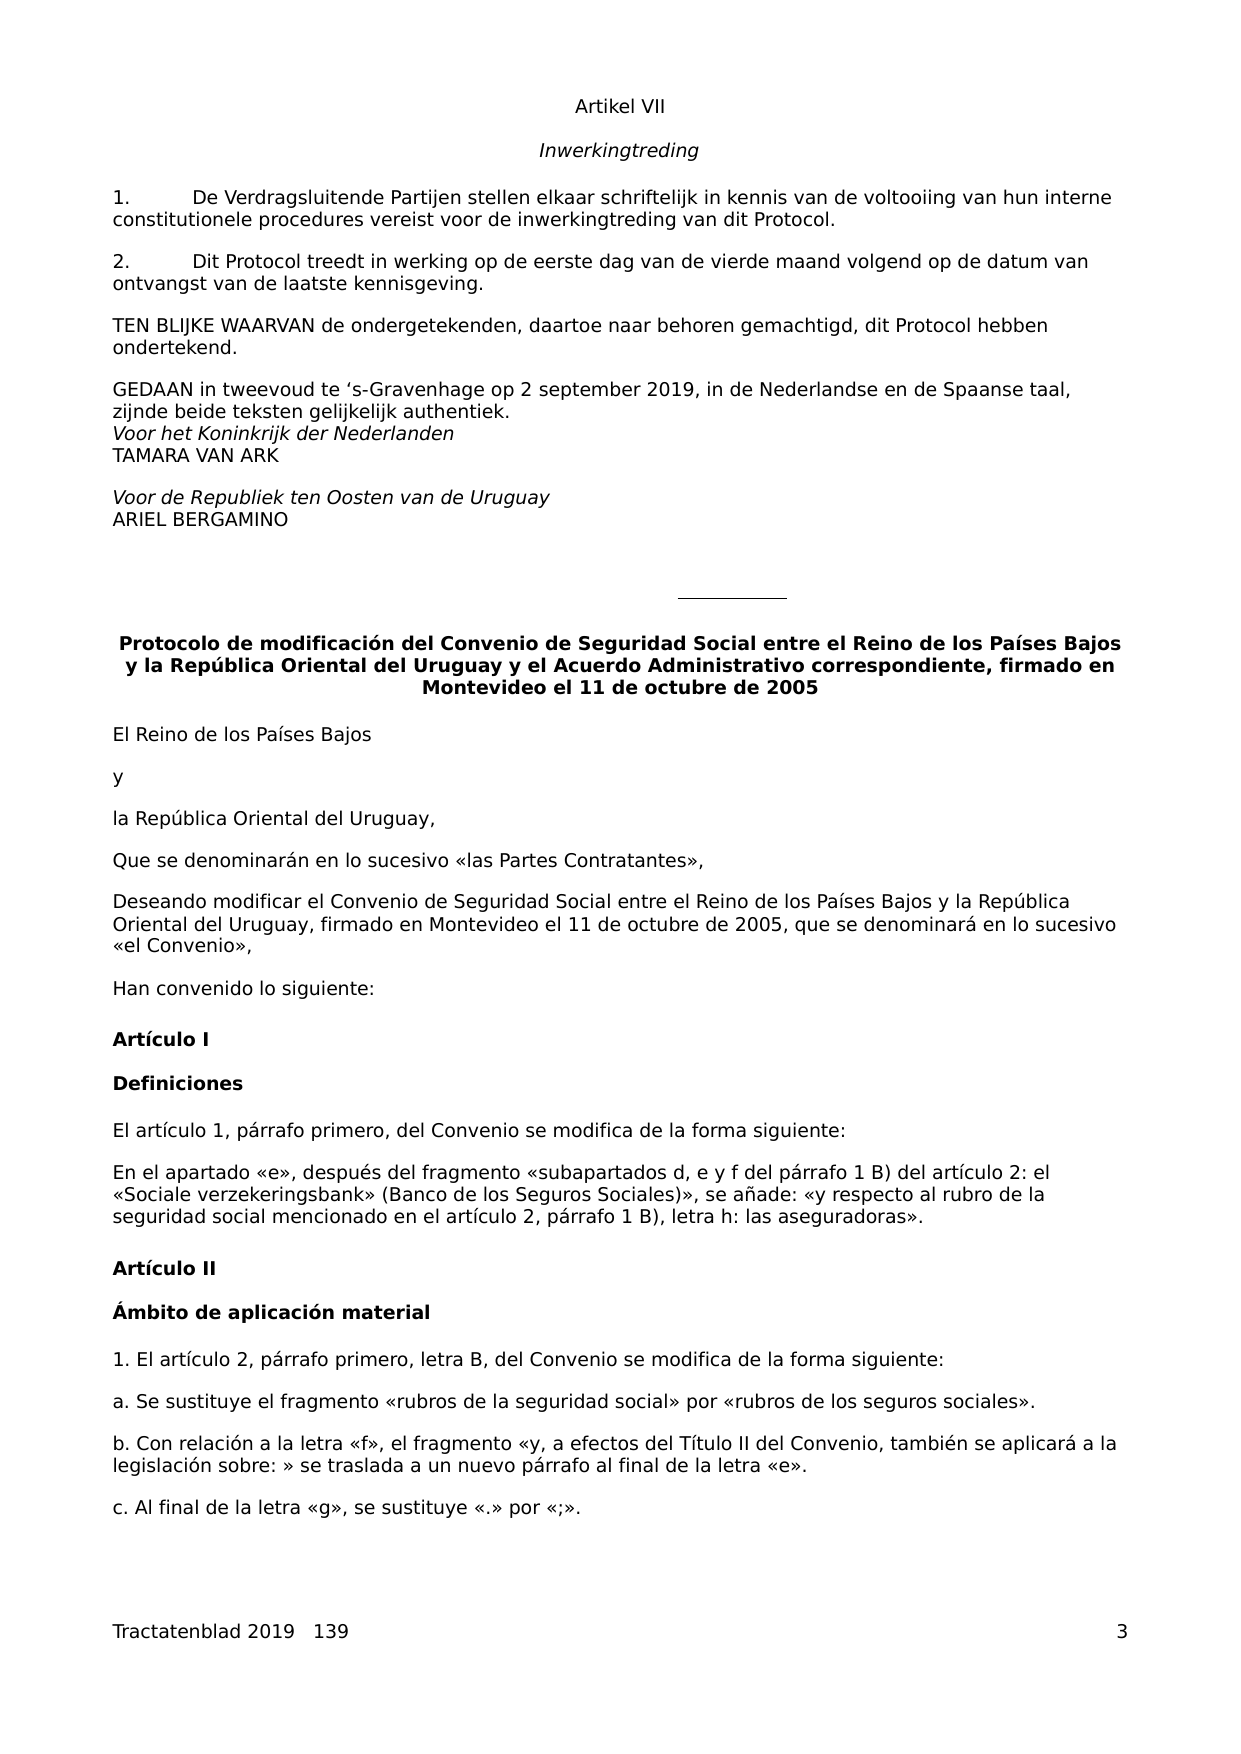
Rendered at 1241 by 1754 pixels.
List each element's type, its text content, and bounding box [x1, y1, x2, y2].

text Voor het Koninkrijk der Nederlanden TAMARA VAN ARK [112, 423, 1128, 467]
text TEN BLIJKE WAARVAN de ondergetekenden, daartoe naar behoren gemachtigd, dit Protocol hebben ondertekend. [112, 315, 1128, 359]
text Deseando modificar el Convenio de Seguridad Social entre el Reino de los Países Bajos y la República Oriental del Uruguay, firmado en Montevideo el 11 de octubre de 2005, que se denominará en lo sucesivo «el Convenio», [112, 891, 1128, 957]
text 1. De Verdragsluitende Partijen stellen elkaar schriftelijk in kennis van de voltooiing van hun interne constitutionele procedures vereist voor de inwerkingtreding van dit Protocol. [112, 187, 1128, 231]
text El artículo 1, párrafo primero, del Convenio se modifica de la forma siguiente: [112, 1120, 1128, 1142]
subtitle Protocolo de modificación del Convenio de Seguridad Social entre el Reino de los Países Bajos y la República Oriental del Uruguay y el Acuerdo Administrativo correspondiente, firmado en Montevideo el 11 de octubre de 2005 [112, 633, 1128, 698]
text Han convenido lo siguiente: [112, 977, 1128, 999]
subtitle Artikel VII Inwerkingtreding [112, 96, 1128, 162]
text la República Oriental del Uruguay, [112, 807, 1128, 829]
text GEDAAN in tweevoud te ‘s-Gravenhage op 2 september 2019, in de Nederlandse en de Spaanse taal, zijnde beide teksten gelijkelijk authentiek. [112, 379, 1128, 423]
text 1. El artículo 2, párrafo primero, letra B, del Convenio se modifica de la forma siguiente: [112, 1349, 1128, 1371]
text a. Se sustituye el fragmento «rubros de la seguridad social» por «rubros de los seguros sociales». [112, 1391, 1128, 1413]
text En el apartado «e», después del fragmento «subapartados d, e y f del párrafo 1 B) del artículo 2: el «Sociale verzekeringsbank» (Banco de los Seguros Sociales)», se añade: «y respecto al rubro de la seguridad social mencionado en el artículo 2, párrafo 1 B), letra h: las aseguradoras». [112, 1162, 1128, 1228]
text y [112, 766, 1128, 787]
text 2. Dit Protocol treedt in werking op de eerste dag van de vierde maand volgend op de datum van ontvangst van de laatste kennisgeving. [112, 251, 1128, 295]
text Que se denominarán en lo sucesivo «las Partes Contratantes», [112, 849, 1128, 871]
text b. Con relación a la letra «f», el fragmento «y, a efectos del Título II del Convenio, también se aplicará a la legislación sobre: » se traslada a un nuevo párrafo al final de la letra «e». [112, 1433, 1128, 1477]
subtitle Artículo II Ámbito de aplicación material [112, 1258, 1128, 1324]
subtitle Artículo I Definiciones [112, 1029, 1128, 1095]
text c. Al final de la letra «g», se sustituye «.» por «;». [112, 1497, 1128, 1519]
text Voor de Republiek ten Oosten van de Uruguay ARIEL BERGAMINO [112, 487, 1128, 531]
text El Reino de los Países Bajos [112, 723, 1128, 746]
